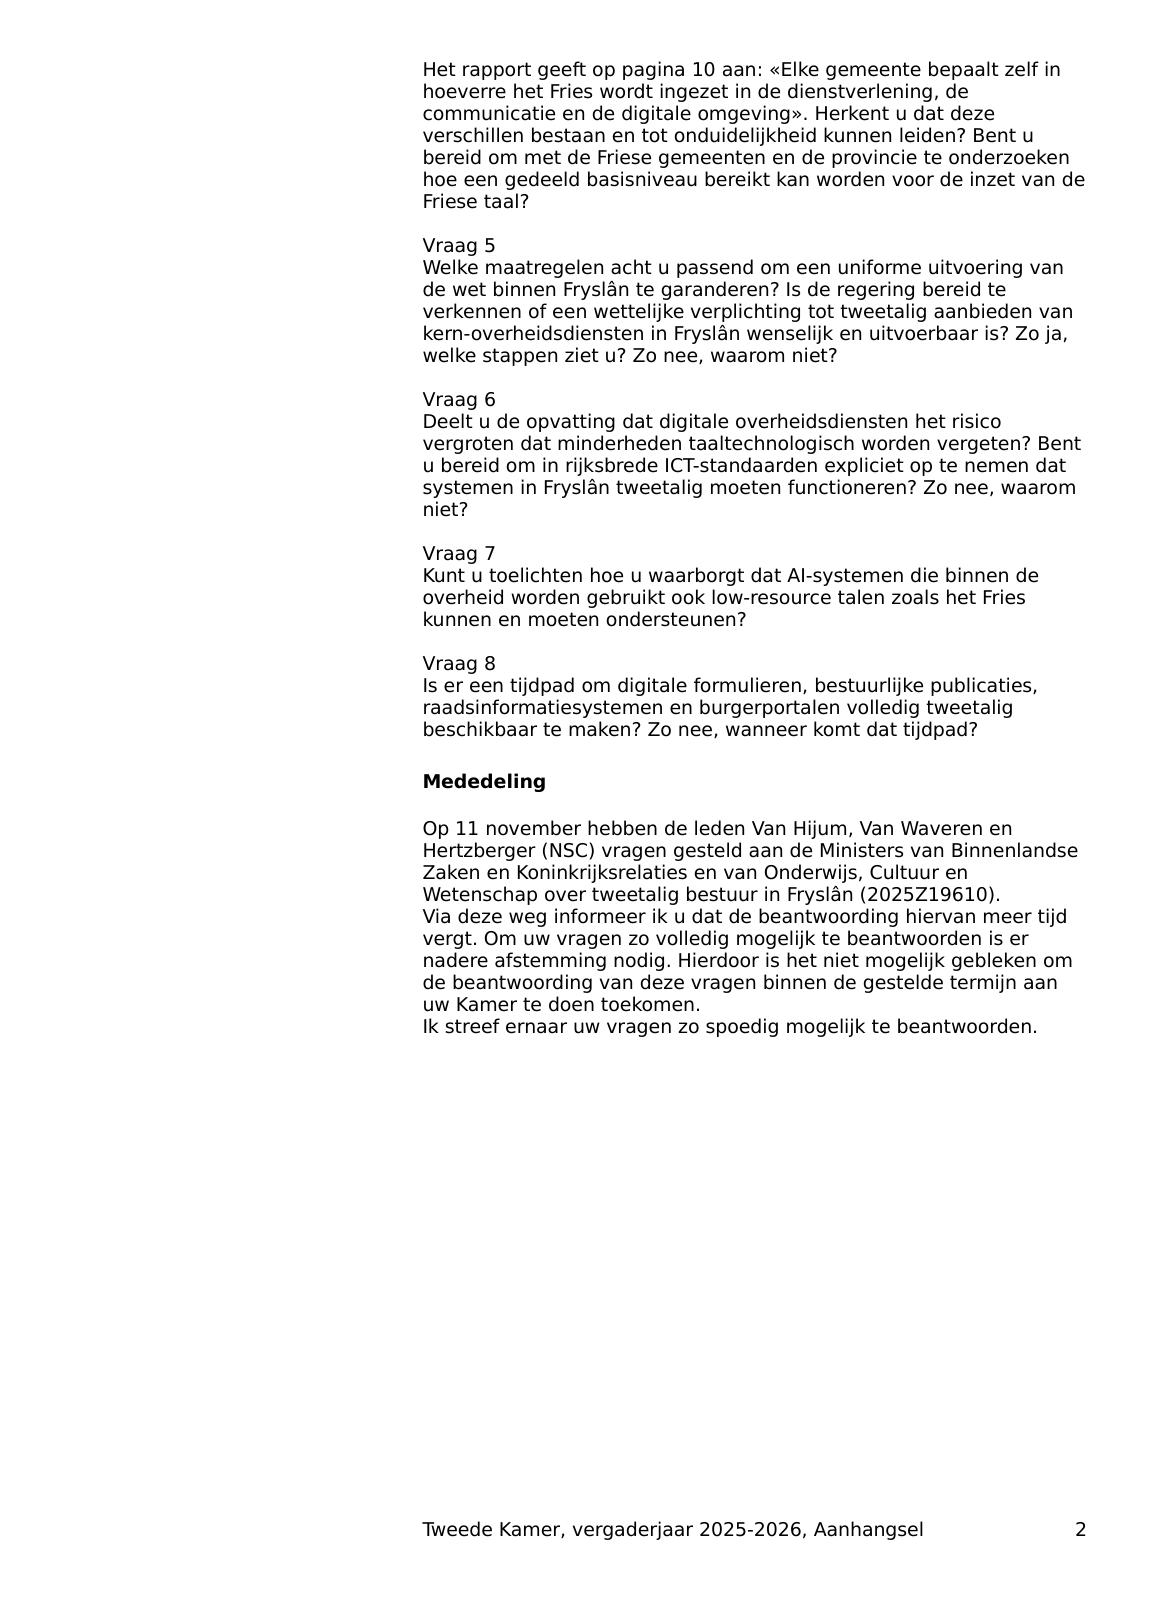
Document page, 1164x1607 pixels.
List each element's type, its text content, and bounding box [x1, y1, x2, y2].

text Het rapport geeft op pagina 10 aan: «Elke gemeente bepaalt zelf in hoeverre het Fries wordt ingezet in de dienstverlening, de communicatie en de digitale omgeving». Herkent u dat deze verschillen bestaan en tot onduidelijkheid kunnen leiden? Bent u bereid om met de Friese gemeenten en de provincie te onderzoeken hoe een gedeeld basisniveau bereikt kan worden voor de inzet van de Friese taal? [422, 59, 1087, 213]
text Kunt u toelichten hoe u waarborgt dat AI-systemen die binnen de overheid worden gebruikt ook low-resource talen zoals het Fries kunnen en moeten ondersteunen? [422, 565, 1087, 631]
text Vraag 8 [422, 653, 1087, 675]
text Vraag 5 [422, 235, 1087, 257]
text Is er een tijdpad om digitale formulieren, bestuurlijke publicaties, raadsinformatiesystemen en burgerportalen volledig tweetalig beschikbaar te maken? Zo nee, wanneer komt dat tijdpad? [422, 675, 1087, 741]
text Via deze weg informeer ik u dat de beantwoording hiervan meer tijd vergt. Om uw vragen zo volledig mogelijk te beantwoorden is er nadere afstemming nodig. Hierdoor is het niet mogelijk gebleken om de beantwoording van deze vragen binnen de gestelde termijn aan uw Kamer te doen toekomen. [422, 906, 1087, 1016]
text Vraag 7 [422, 543, 1087, 565]
text Ik streef ernaar uw vragen zo spoedig mogelijk te beantwoorden. [422, 1016, 1087, 1038]
text Vraag 6 [422, 389, 1087, 411]
text Welke maatregelen acht u passend om een uniforme uitvoering van de wet binnen Fryslân te garanderen? Is de regering bereid te verkennen of een wettelijke verplichting tot tweetalig aanbieden van kern-overheidsdiensten in Fryslân wenselijk en uitvoerbaar is? Zo ja, welke stappen ziet u? Zo nee, waarom niet? [422, 257, 1087, 367]
text Deelt u de opvatting dat digitale overheidsdiensten het risico vergroten dat minderheden taaltechnologisch worden vergeten? Bent u bereid om in rijksbrede ICT-standaarden expliciet op te nemen dat systemen in Fryslân tweetalig moeten functioneren? Zo nee, waarom niet? [422, 411, 1087, 521]
text Op 11 november hebben de leden Van Hijum, Van Waveren en Hertzberger (NSC) vragen gesteld aan de Ministers van Binnenlandse Zaken en Koninkrijksrelaties en van Onderwijs, Cultuur en Wetenschap over tweetalig bestuur in Fryslân (2025Z19610). [422, 818, 1087, 906]
subtitle Mededeling [422, 771, 1087, 793]
